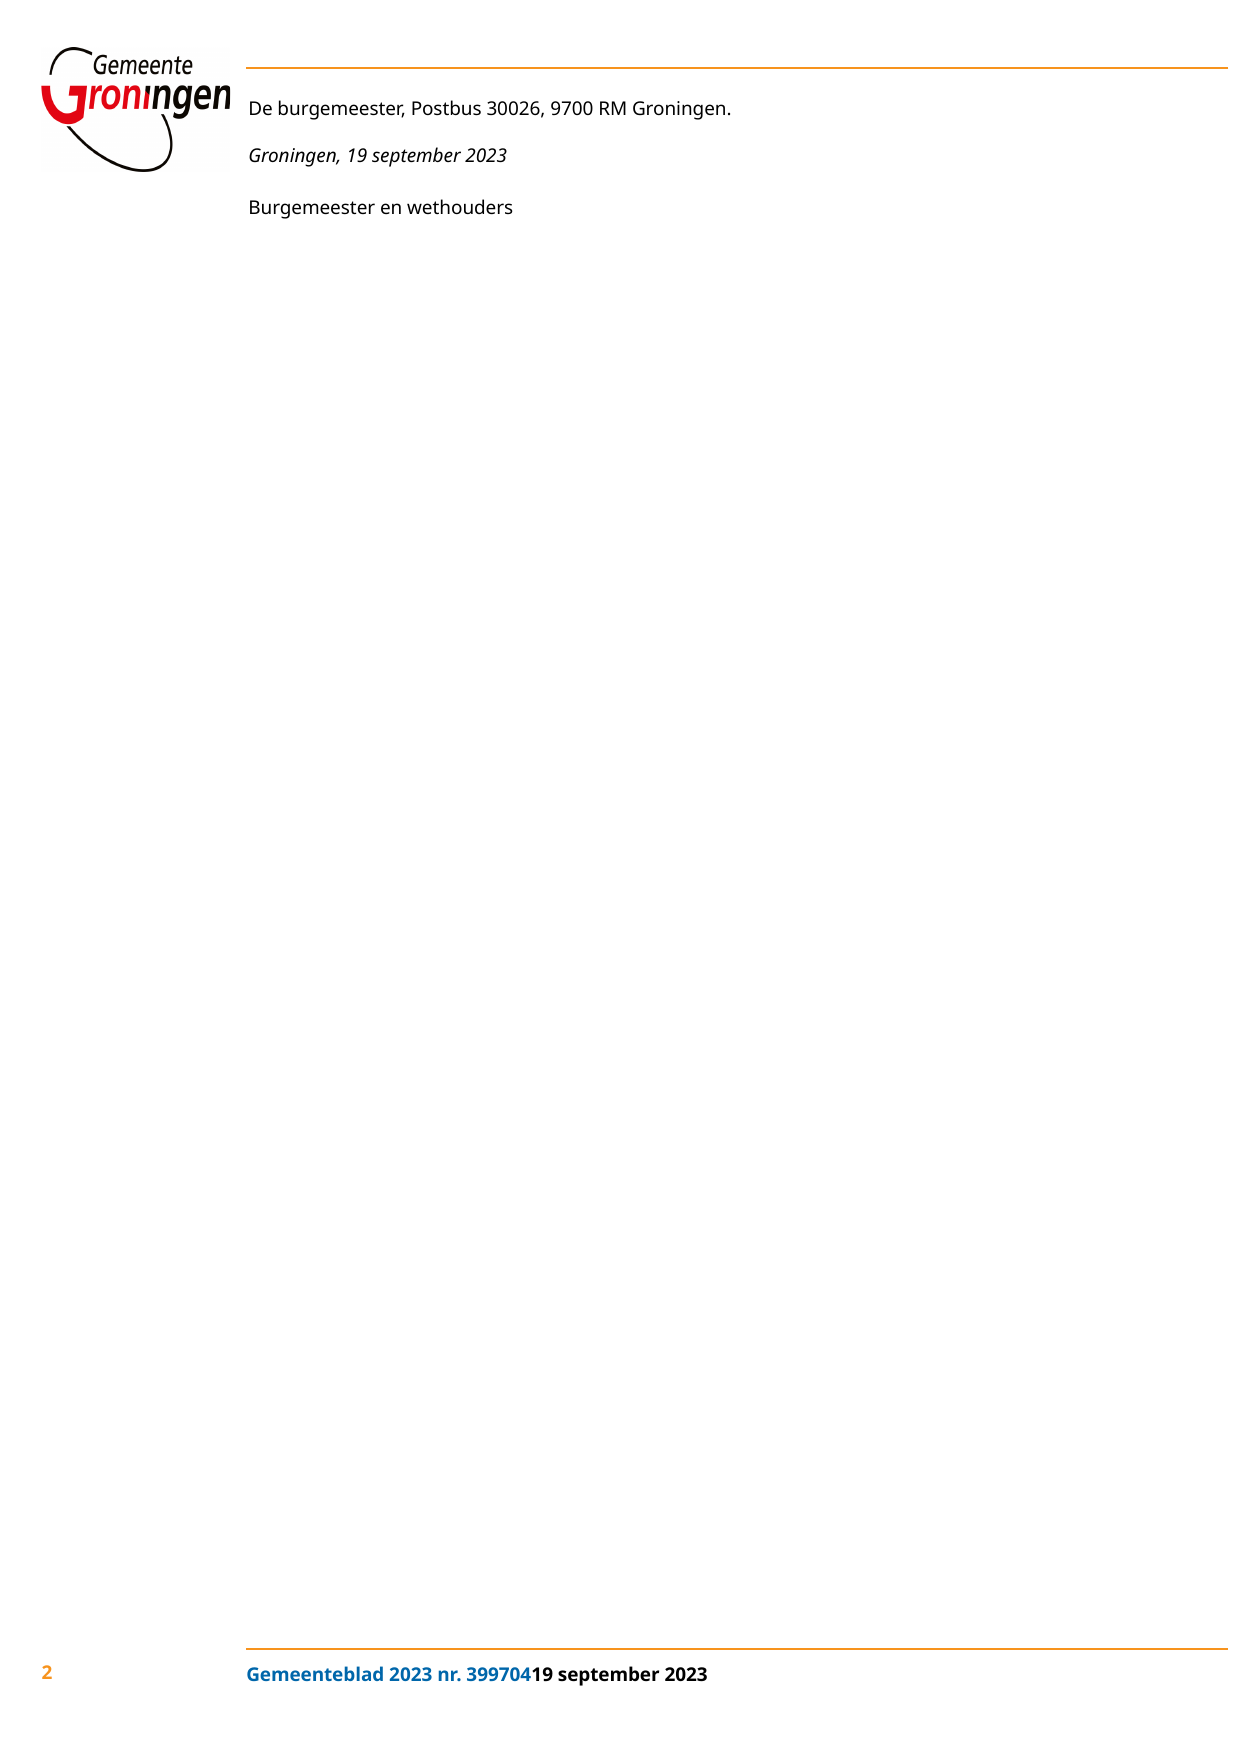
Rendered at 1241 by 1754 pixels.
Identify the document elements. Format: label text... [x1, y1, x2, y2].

text Burgemeester en wethouders [248, 194, 1152, 220]
text Groningen, 19 september 2023 [248, 143, 1152, 168]
text De burgemeester, Postbus 30026, 9700 RM Groningen. [248, 95, 1152, 121]
picture [41, 47, 231, 172]
